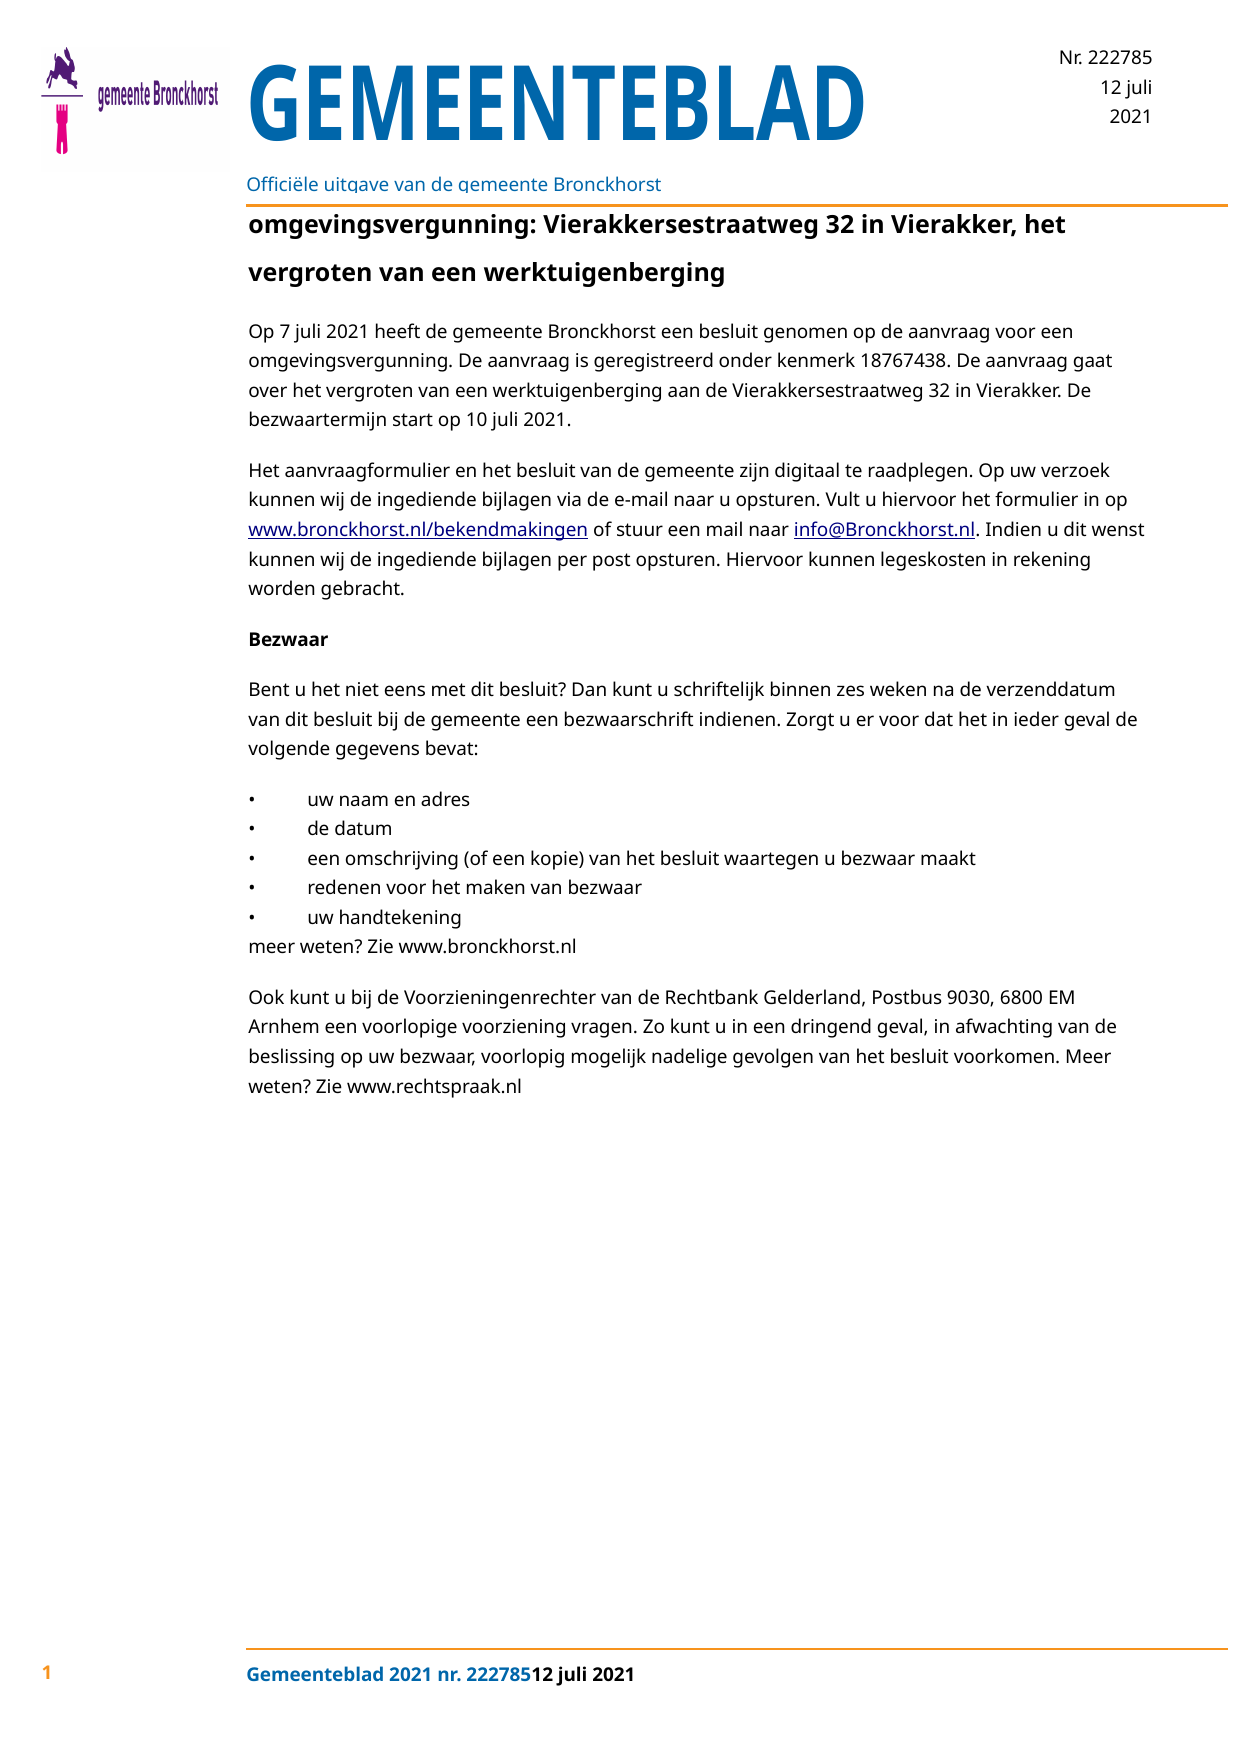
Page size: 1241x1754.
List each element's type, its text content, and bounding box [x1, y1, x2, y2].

list de datum [248, 815, 1152, 841]
list uw naam en adres [248, 786, 1152, 812]
list redenen voor het maken van bezwaar [248, 874, 1152, 900]
text Op 7 juli 2021 heeft de gemeente Bronckhorst een besluit genomen op de aanvraag voor een omgevingsvergunning. De aanvraag is geregistreerd onder kenmerk 18767438. De aanvraag gaat over het vergroten van een werktuigenberging aan de Vierakkersestraatweg 32 in Vierakker. De bezwaartermijn start op 10 juli 2021. [248, 318, 1152, 432]
text Bezwaar [248, 626, 1152, 652]
list uw handtekening [248, 904, 1152, 930]
text Ook kunt u bij de Voorzieningenrechter van de Rechtbank Gelderland, Postbus 9030, 6800 EM Arnhem een voorlopige voorziening vragen. Zo kunt u in een dringend geval, in afwachting van de beslissing op uw bezwaar, voorlopig mogelijk nadelige gevolgen van het besluit voorkomen. Meer weten? Zie www.rechtspraak.nl [248, 984, 1152, 1099]
list een omschrijving (of een kopie) van het besluit waartegen u bezwaar maakt [248, 845, 1152, 871]
text Het aanvraagformulier en het besluit van de gemeente zijn digitaal te raadplegen. Op uw verzoek kunnen wij de ingediende bijlagen via de e-mail naar u opsturen. Vult u hiervoor het formulier in op www.bronckhorst.nl/bekendmakingen of stuur een mail naar info@Bronckhorst.nl. Indien u dit wenst kunnen wij de ingediende bijlagen per post opsturen. Hiervoor kunnen legeskosten in rekening worden gebracht. [248, 457, 1152, 601]
picture [41, 47, 231, 172]
text omgevingsvergunning: Vierakkersestraatweg 32 in Vierakker, het vergroten van een werktuigenberging [248, 207, 1152, 288]
text meer weten? Zie www.bronckhorst.nl [248, 934, 1152, 959]
text Bent u het niet eens met dit besluit? Dan kunt u schriftelijk binnen zes weken na de verzenddatum van dit besluit bij de gemeente een bezwaarschrift indienen. Zorgt u er voor dat het in ieder geval de volgende gegevens bevat: [248, 676, 1152, 761]
